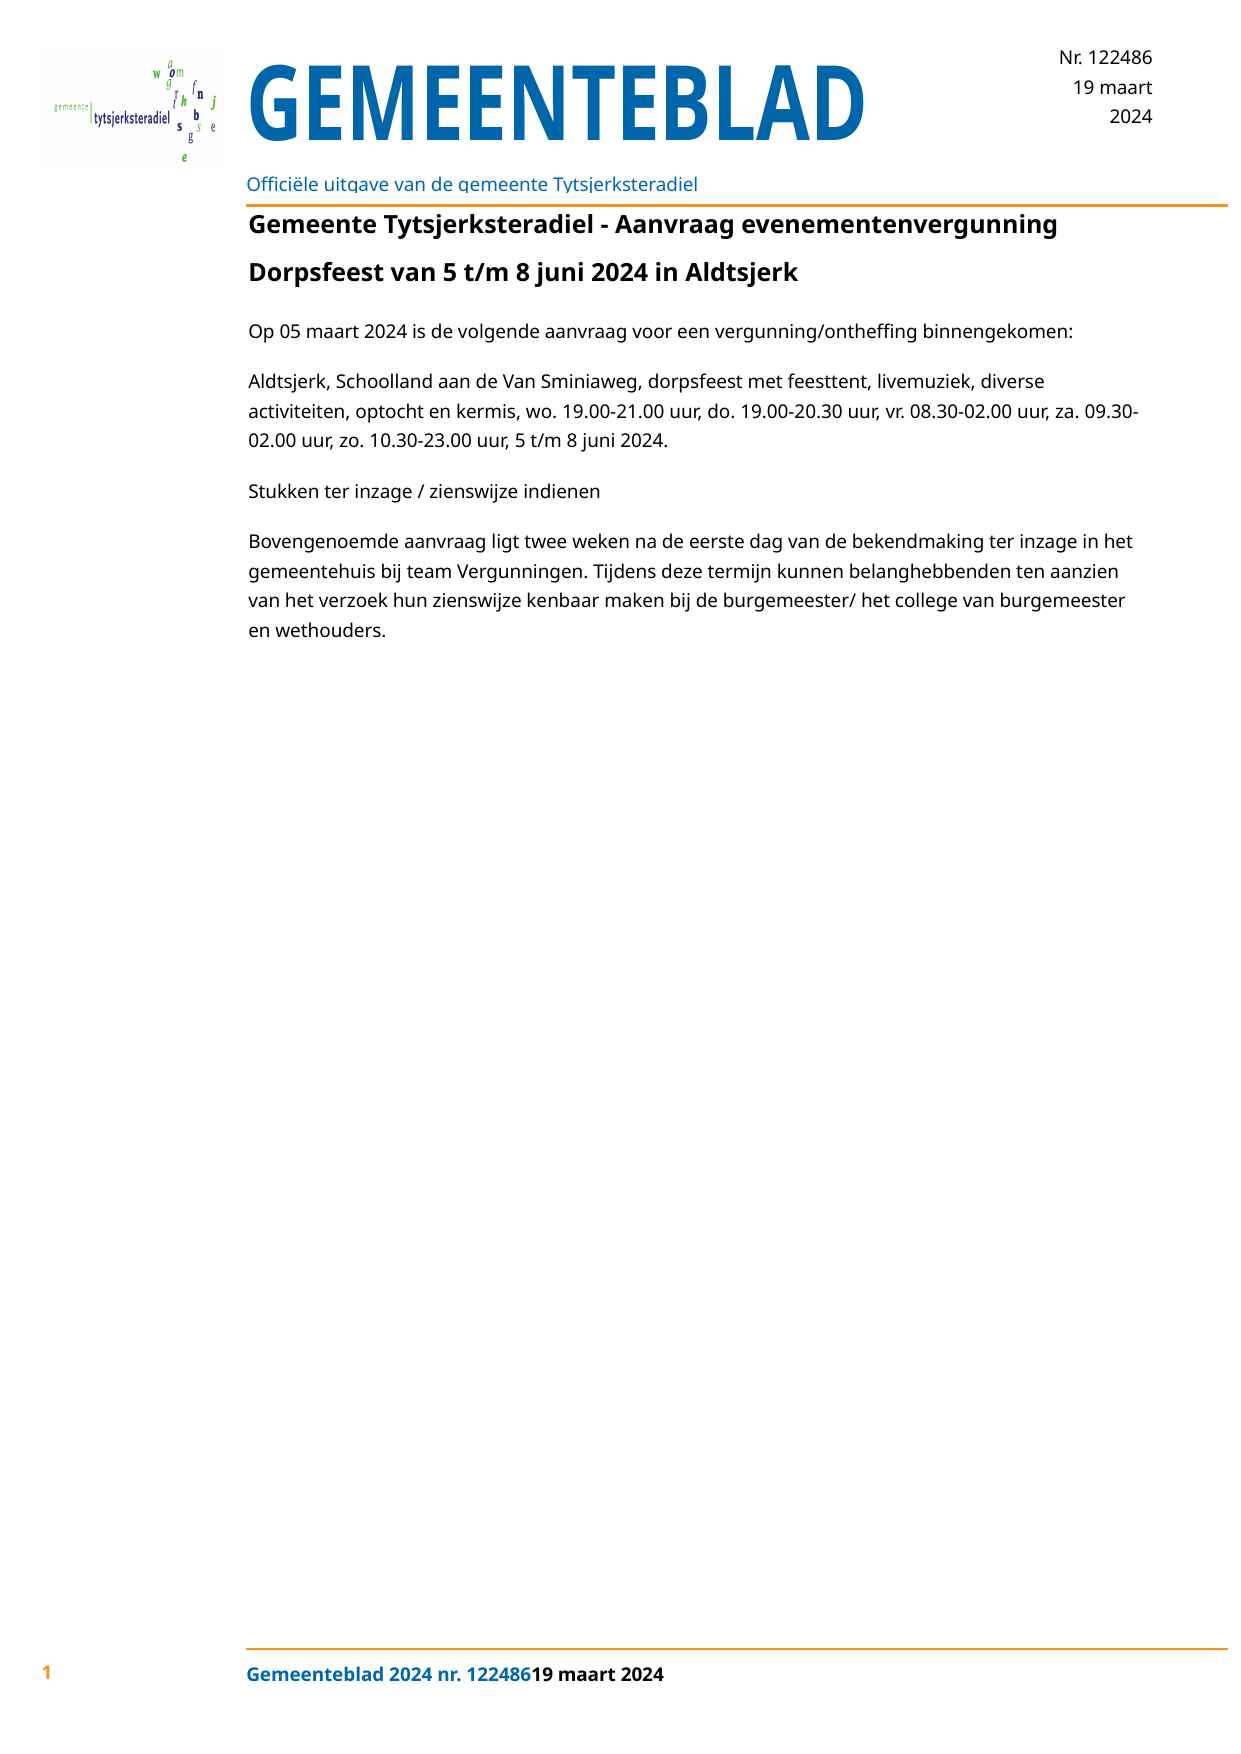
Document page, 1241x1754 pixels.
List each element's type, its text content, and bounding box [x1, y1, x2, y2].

picture [41, 47, 231, 172]
text Gemeente Tytsjerksteradiel - Aanvraag evenementenvergunning Dorpsfeest van 5 t/m 8 juni 2024 in Aldtsjerk [248, 207, 1152, 288]
text Stukken ter inzage / zienswijze indienen [248, 478, 1152, 504]
text Bovengenoemde aanvraag ligt twee weken na de eerste dag van de bekendmaking ter inzage in het gemeentehuis bij team Vergunningen. Tijdens deze termijn kunnen belanghebbenden ten aanzien van het verzoek hun zienswijze kenbaar maken bij de burgemeester/ het college van burgemeester en wethouders. [248, 528, 1152, 643]
text Op 05 maart 2024 is de volgende aanvraag voor een vergunning/ontheffing binnengekomen: [248, 318, 1152, 344]
text Aldtsjerk, Schoolland aan de Van Sminiaweg, dorpsfeest met feesttent, livemuziek, diverse activiteiten, optocht en kermis, wo. 19.00-21.00 uur, do. 19.00-20.30 uur, vr. 08.30-02.00 uur, za. 09.30-02.00 uur, zo. 10.30-23.00 uur, 5 t/m 8 juni 2024. [248, 368, 1152, 453]
